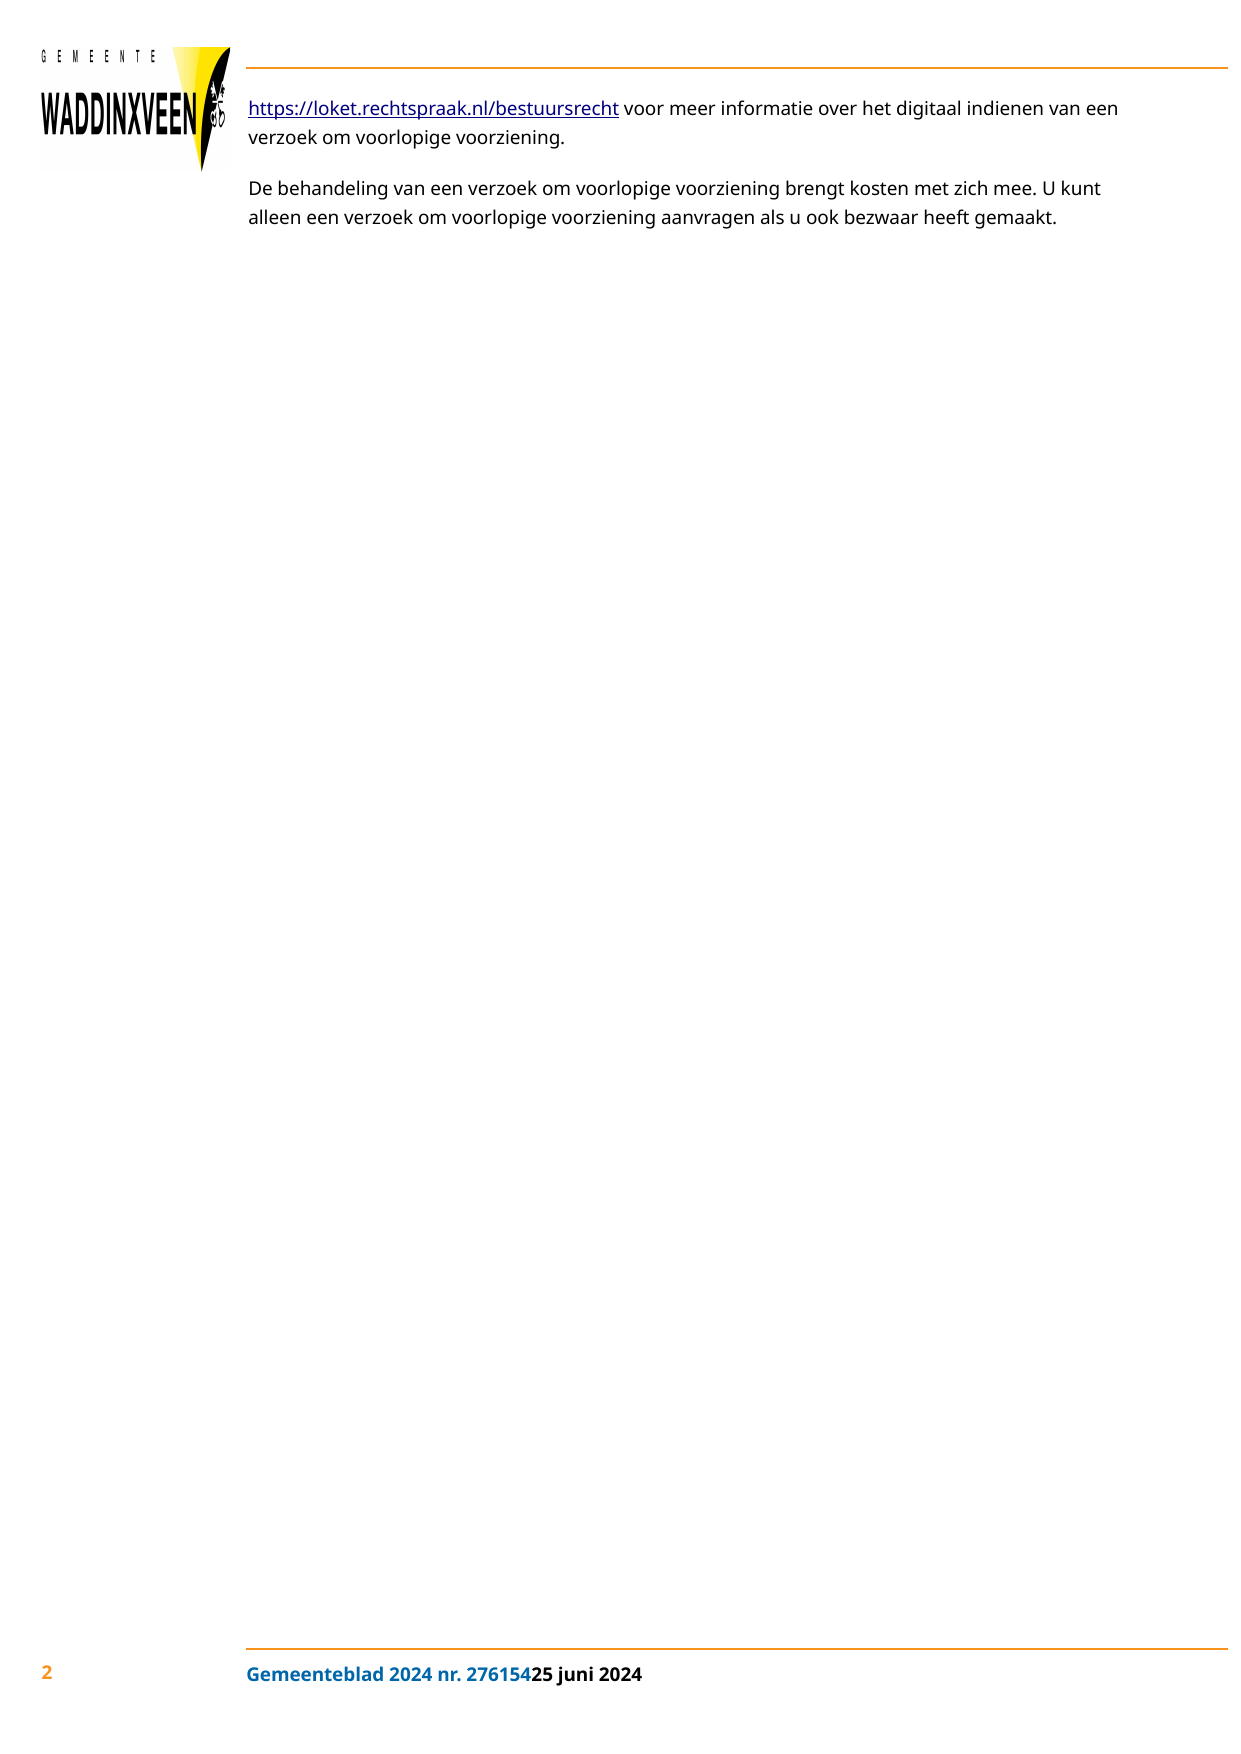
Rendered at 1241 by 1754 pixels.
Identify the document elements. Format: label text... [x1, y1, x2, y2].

text https://loket.rechtspraak.nl/bestuursrecht voor meer informatie over het digitaal indienen van een verzoek om voorlopige voorziening. [248, 95, 1152, 150]
picture [41, 47, 231, 172]
text De behandeling van een verzoek om voorlopige voorziening brengt kosten met zich mee. U kunt alleen een verzoek om voorlopige voorziening aanvragen als u ook bezwaar heeft gemaakt. [248, 175, 1152, 230]
